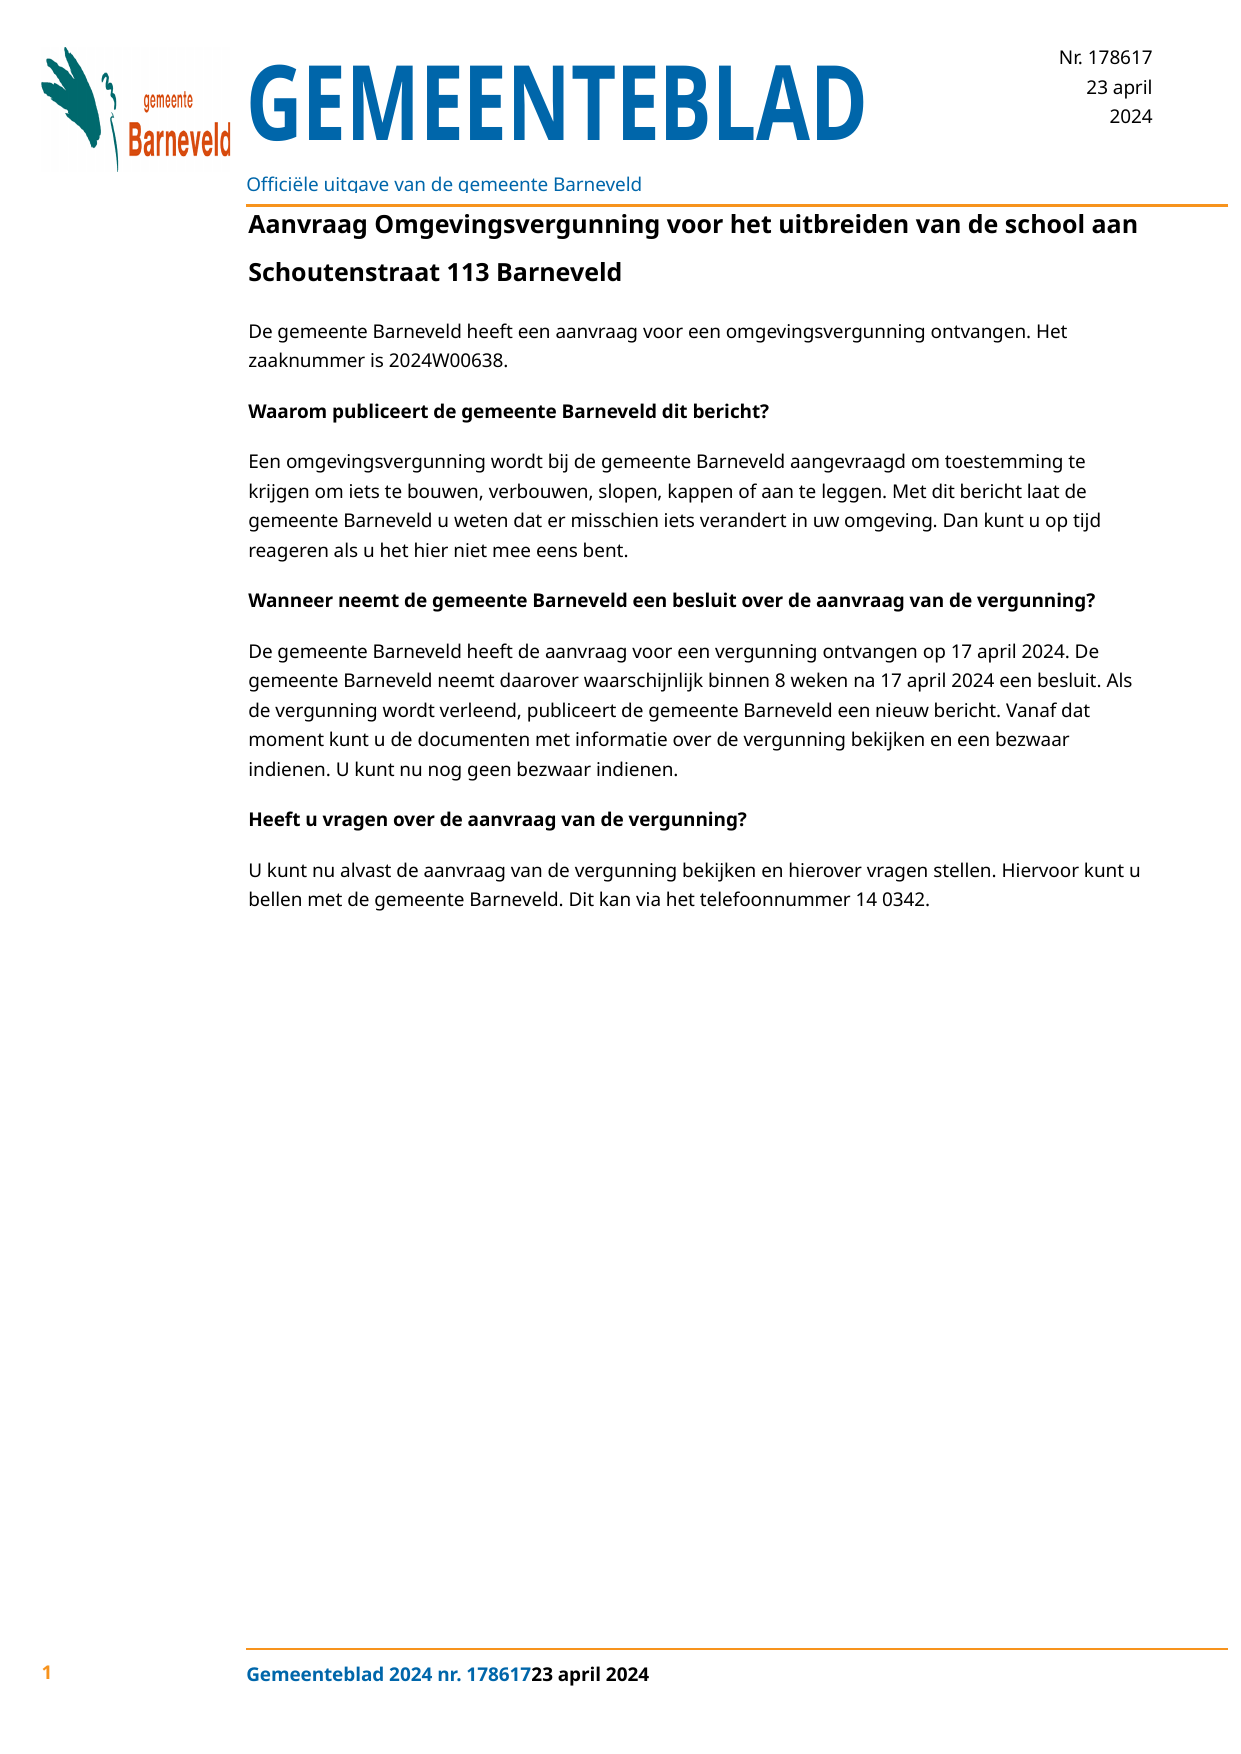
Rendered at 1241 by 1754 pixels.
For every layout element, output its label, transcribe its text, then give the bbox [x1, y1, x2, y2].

picture [41, 47, 231, 172]
text Wanneer neemt de gemeente Barneveld een besluit over de aanvraag van de vergunning? [248, 587, 1152, 613]
text Waarom publiceert de gemeente Barneveld dit bericht? [248, 398, 1152, 424]
text U kunt nu alvast de aanvraag van de vergunning bekijken en hierover vragen stellen. Hiervoor kunt u bellen met de gemeente Barneveld. Dit kan via het telefoonnummer 14 0342. [248, 857, 1152, 912]
text Heeft u vragen over de aanvraag van de vergunning? [248, 807, 1152, 832]
text De gemeente Barneveld heeft de aanvraag voor een vergunning ontvangen op 17 april 2024. De gemeente Barneveld neemt daarover waarschijnlijk binnen 8 weken na 17 april 2024 een besluit. Als de vergunning wordt verleend, publiceert de gemeente Barneveld een nieuw bericht. Vanaf dat moment kunt u de documenten met informatie over de vergunning bekijken en een bezwaar indienen. U kunt nu nog geen bezwaar indienen. [248, 638, 1152, 782]
text Een omgevingsvergunning wordt bij de gemeente Barneveld aangevraagd om toestemming te krijgen om iets te bouwen, verbouwen, slopen, kappen of aan te leggen. Met dit bericht laat de gemeente Barneveld u weten dat er misschien iets verandert in uw omgeving. Dan kunt u op tijd reageren als u het hier niet mee eens bent. [248, 448, 1152, 563]
text De gemeente Barneveld heeft een aanvraag voor een omgevingsvergunning ontvangen. Het zaaknummer is 2024W00638. [248, 318, 1152, 373]
text Aanvraag Omgevingsvergunning voor het uitbreiden van de school aan Schoutenstraat 113 Barneveld [248, 207, 1152, 288]
